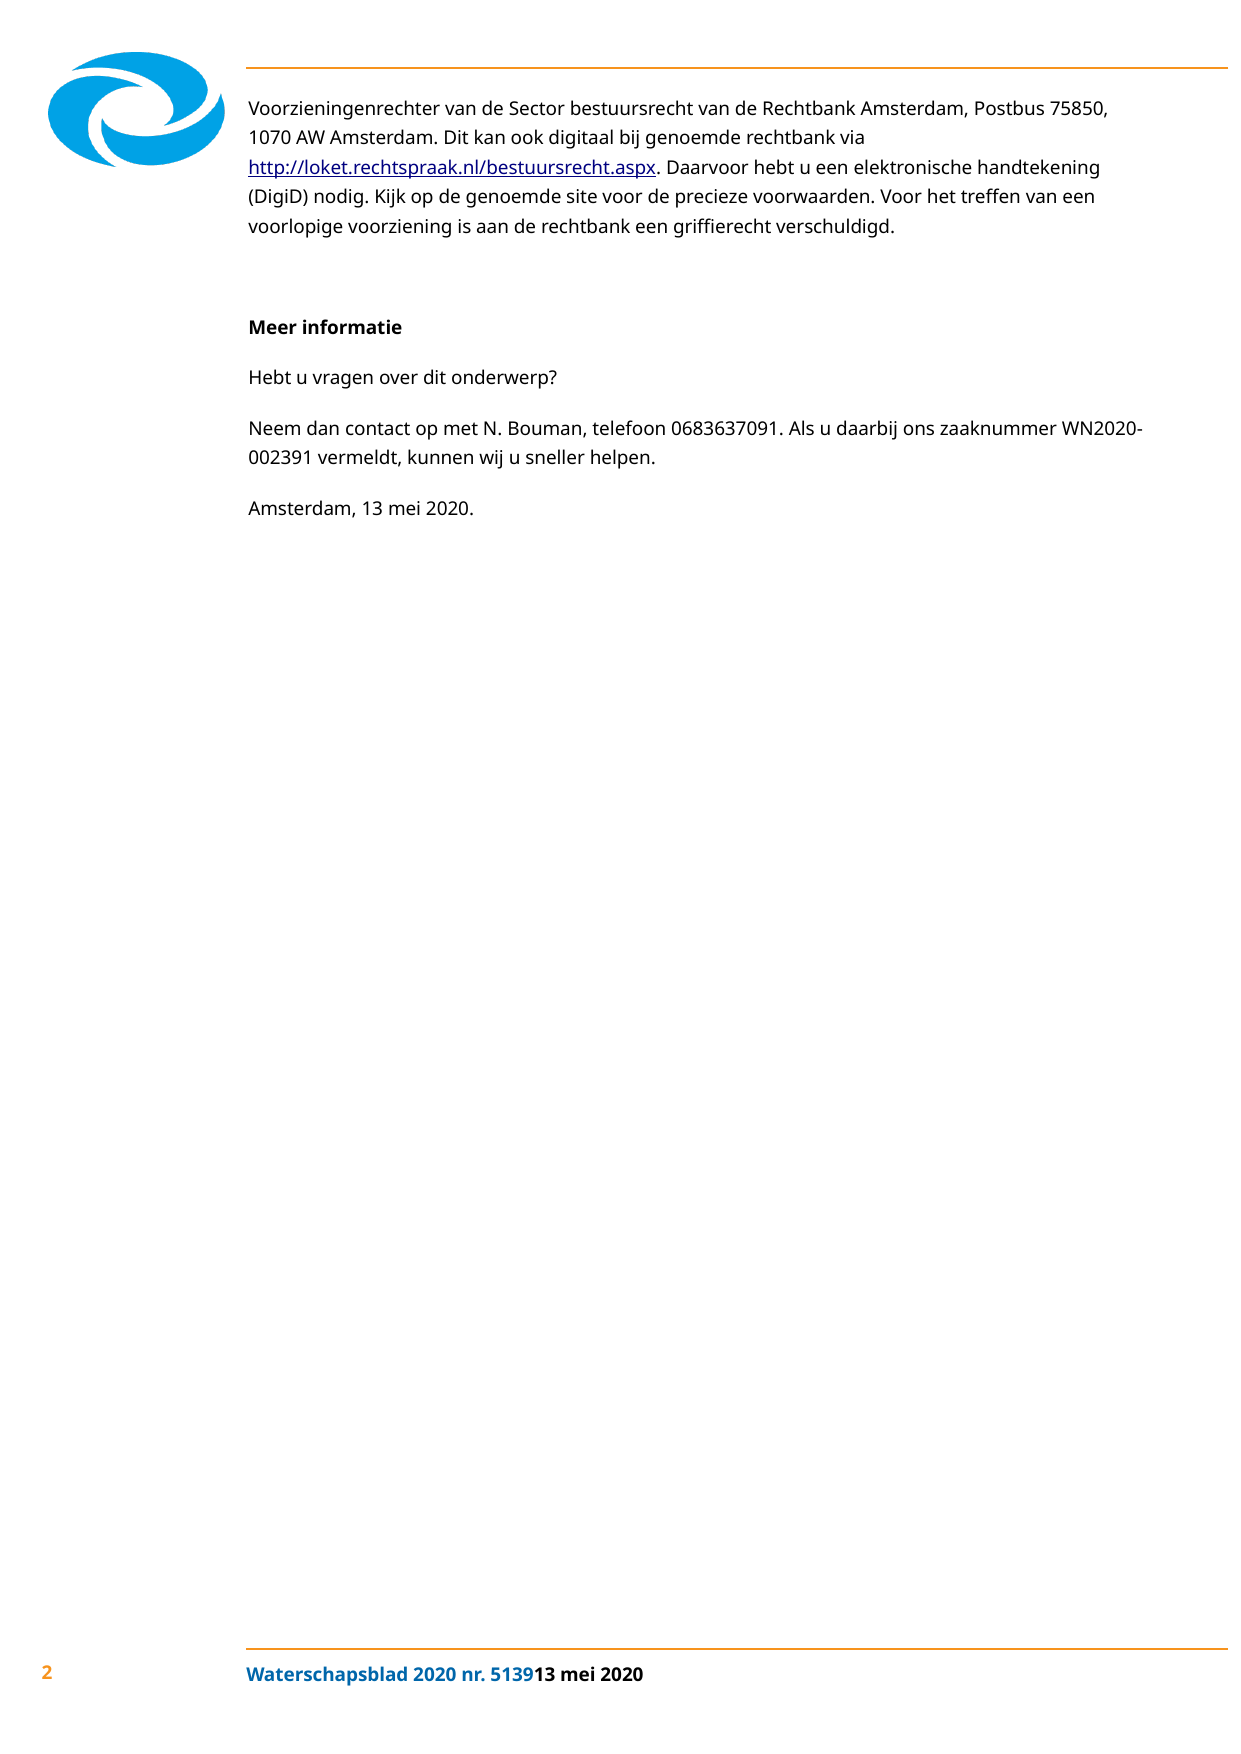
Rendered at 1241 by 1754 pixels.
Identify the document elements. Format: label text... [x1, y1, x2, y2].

text Neem dan contact op met N. Bouman, telefoon 0683637091. Als u daarbij ons zaaknummer WN2020-002391 vermeldt, kunnen wij u sneller helpen. [248, 415, 1152, 470]
text Meer informatie [248, 314, 1152, 340]
text Hebt u vragen over dit onderwerp? [248, 364, 1152, 390]
text Voorzieningenrechter van de Sector bestuursrecht van de Rechtbank Amsterdam, Postbus 75850, 1070 AW Amsterdam. Dit kan ook digitaal bij genoemde rechtbank via http://loket.rechtspraak.nl/bestuursrecht.aspx. Daarvoor hebt u een elektronische handtekening (DigiD) nodig. Kijk op de genoemde site voor de precieze voorwaarden. Voor het treffen van een voorlopige voorziening is aan de rechtbank een griffierecht verschuldigd. [248, 95, 1152, 239]
text Amsterdam, 13 mei 2020. [248, 495, 1152, 521]
picture [41, 47, 231, 172]
